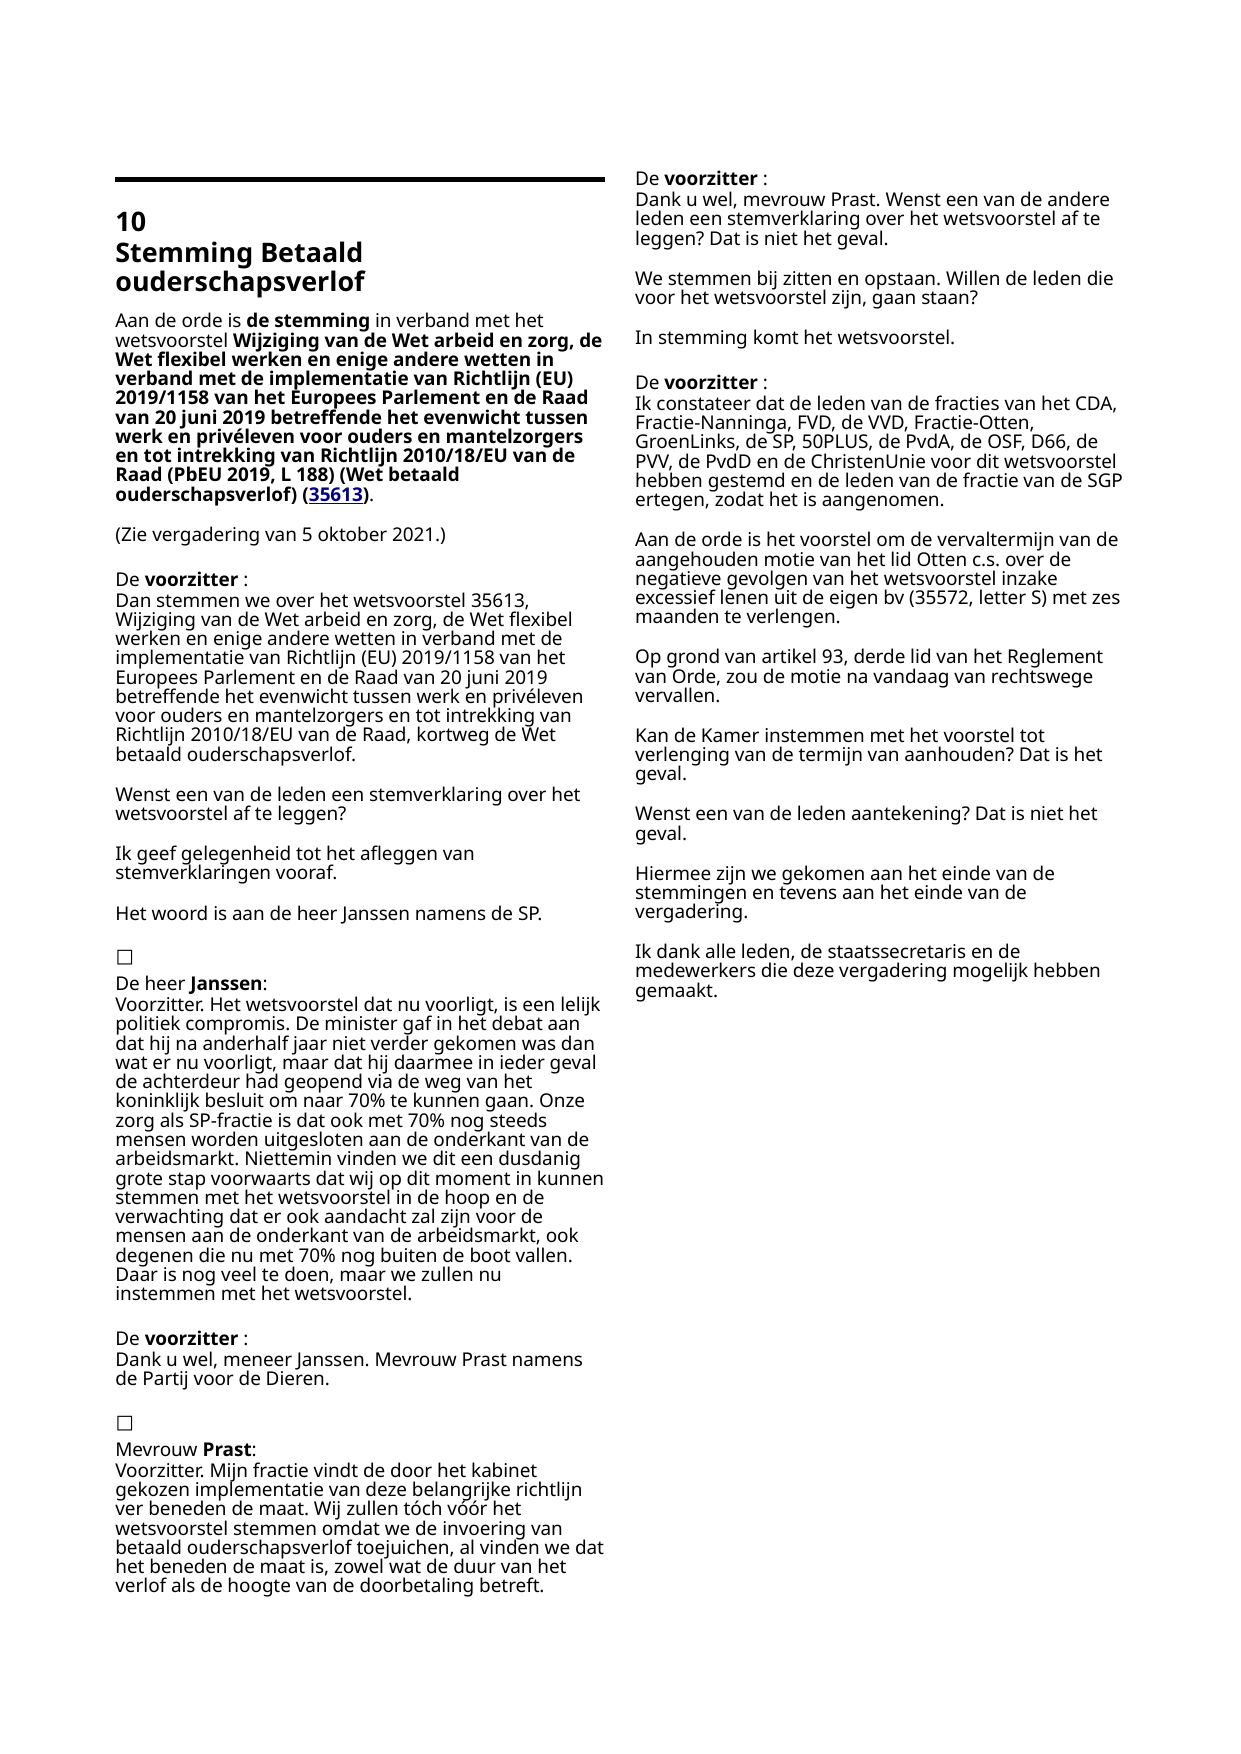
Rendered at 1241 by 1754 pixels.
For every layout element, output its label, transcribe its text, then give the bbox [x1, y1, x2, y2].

text De voorzitter : [115, 1325, 605, 1351]
text Aan de orde is het voorstel om de vervaltermijn van de aangehouden motie van het lid Otten c.s. over de negatieve gevolgen van het wetsvoorstel inzake excessief lenen uit de eigen bv (35572, letter S) met zes maanden te verlengen. [635, 531, 1125, 628]
text Voorzitter. Mijn fractie vindt de door het kabinet gekozen implementatie van deze belangrijke richtlijn ver beneden de maat. Wij zullen tóch vóór het wetsvoorstel stemmen omdat we de invoering van betaald ouderschapsverlof toejuichen, al vinden we dat het beneden de maat is, zowel wat de duur van het verlof als de hoogte van de doorbetaling betreft. [115, 1462, 605, 1597]
text Hiermee zijn we gekomen aan het einde van de stemmingen en tevens aan het einde van de vergadering. [635, 865, 1125, 922]
text Dan stemmen we over het wetsvoorstel 35613, Wijziging van de Wet arbeid en zorg, de Wet flexibel werken en enige andere wetten in verband met de implementatie van Richtlijn (EU) 2019/1158 van het Europees Parlement en de Raad van 20 juni 2019 betreffende het evenwicht tussen werk en privéleven voor ouders en mantelzorgers en tot intrekking van Richtlijn 2010/18/EU van de Raad, kortweg de Wet betaald ouderschapsverlof. [115, 592, 605, 765]
text Ik dank alle leden, de staatssecretaris en de medewerkers die deze vergadering mogelijk hebben gemaakt. [635, 943, 1125, 1001]
text ⬜ [115, 944, 605, 970]
text De voorzitter : [115, 566, 605, 592]
text Wenst een van de leden aantekening? Dat is niet het geval. [635, 805, 1125, 844]
text 10 [115, 203, 605, 239]
text Aan de orde is de stemming in verband met het wetsvoorstel Wijziging van de Wet arbeid en zorg, de Wet flexibel werken en enige andere wetten in verband met de implementatie van Richtlijn (EU) 2019/1158 van het Europees Parlement en de Raad van 20 juni 2019 betreffende het evenwicht tussen werk en privéleven voor ouders en mantelzorgers en tot intrekking van Richtlijn 2010/18/EU van de Raad (PbEU 2019, L 188) (Wet betaald ouderschapsverlof) (35613). [115, 312, 605, 505]
text Kan de Kamer instemmen met het voorstel tot verlenging van de termijn van aanhouden? Dat is het geval. [635, 727, 1125, 785]
text We stemmen bij zitten en opstaan. Willen de leden die voor het wetsvoorstel zijn, gaan staan? [635, 269, 1125, 308]
text Ik geef gelegenheid tot het afleggen van stemverklaringen vooraf. [115, 845, 605, 884]
text Wenst een van de leden een stemverklaring over het wetsvoorstel af te leggen? [115, 786, 605, 824]
text ⬜ [115, 1410, 605, 1436]
text Op grond van artikel 93, derde lid van het Reglement van Orde, zou de motie na vandaag van rechtswege vervallen. [635, 648, 1125, 706]
text De heer Janssen: [115, 970, 605, 996]
text In stemming komt het wetsvoorstel. [635, 329, 1125, 348]
text Dank u wel, mevrouw Prast. Wenst een van de andere leden een stemverklaring over het wetsvoorstel af te leggen? Dat is niet het geval. [635, 191, 1125, 249]
text (Zie vergadering van 5 oktober 2021.) [115, 526, 605, 545]
text De voorzitter : [635, 369, 1125, 395]
text De voorzitter : [635, 165, 1125, 191]
text Voorzitter. Het wetsvoorstel dat nu voorligt, is een lelijk politiek compromis. De minister gaf in het debat aan dat hij na anderhalf jaar niet verder gekomen was dan wat er nu voorligt, maar dat hij daarmee in ieder geval de achterdeur had geopend via de weg van het koninklijk besluit om naar 70% te kunnen gaan. Onze zorg als SP-fractie is dat ook met 70% nog steeds mensen worden uitgesloten aan de onderkant van de arbeidsmarkt. Niettemin vinden we dit een dusdanig grote stap voorwaarts dat wij op dit moment in kunnen stemmen met het wetsvoorstel in de hoop en de verwachting dat er ook aandacht zal zijn voor de mensen aan de onderkant van de arbeidsmarkt, ook degenen die nu met 70% nog buiten de boot vallen. Daar is nog veel te doen, maar we zullen nu instemmen met het wetsvoorstel. [115, 996, 605, 1304]
text Stemming Betaald ouderschapsverlof [115, 239, 605, 312]
text Mevrouw Prast: [115, 1436, 605, 1462]
text Het woord is aan de heer Janssen namens de SP. [115, 904, 605, 924]
text Dank u wel, meneer Janssen. Mevrouw Prast namens de Partij voor de Dieren. [115, 1351, 605, 1389]
text Ik constateer dat de leden van de fracties van het CDA, Fractie-Nanninga, FVD, de VVD, Fractie-Otten, GroenLinks, de SP, 50PLUS, de PvdA, de OSF, D66, de PVV, de PvdD en de ChristenUnie voor dit wetsvoorstel hebben gestemd en de leden van de fractie van de SGP ertegen, zodat het is aangenomen. [635, 395, 1125, 510]
